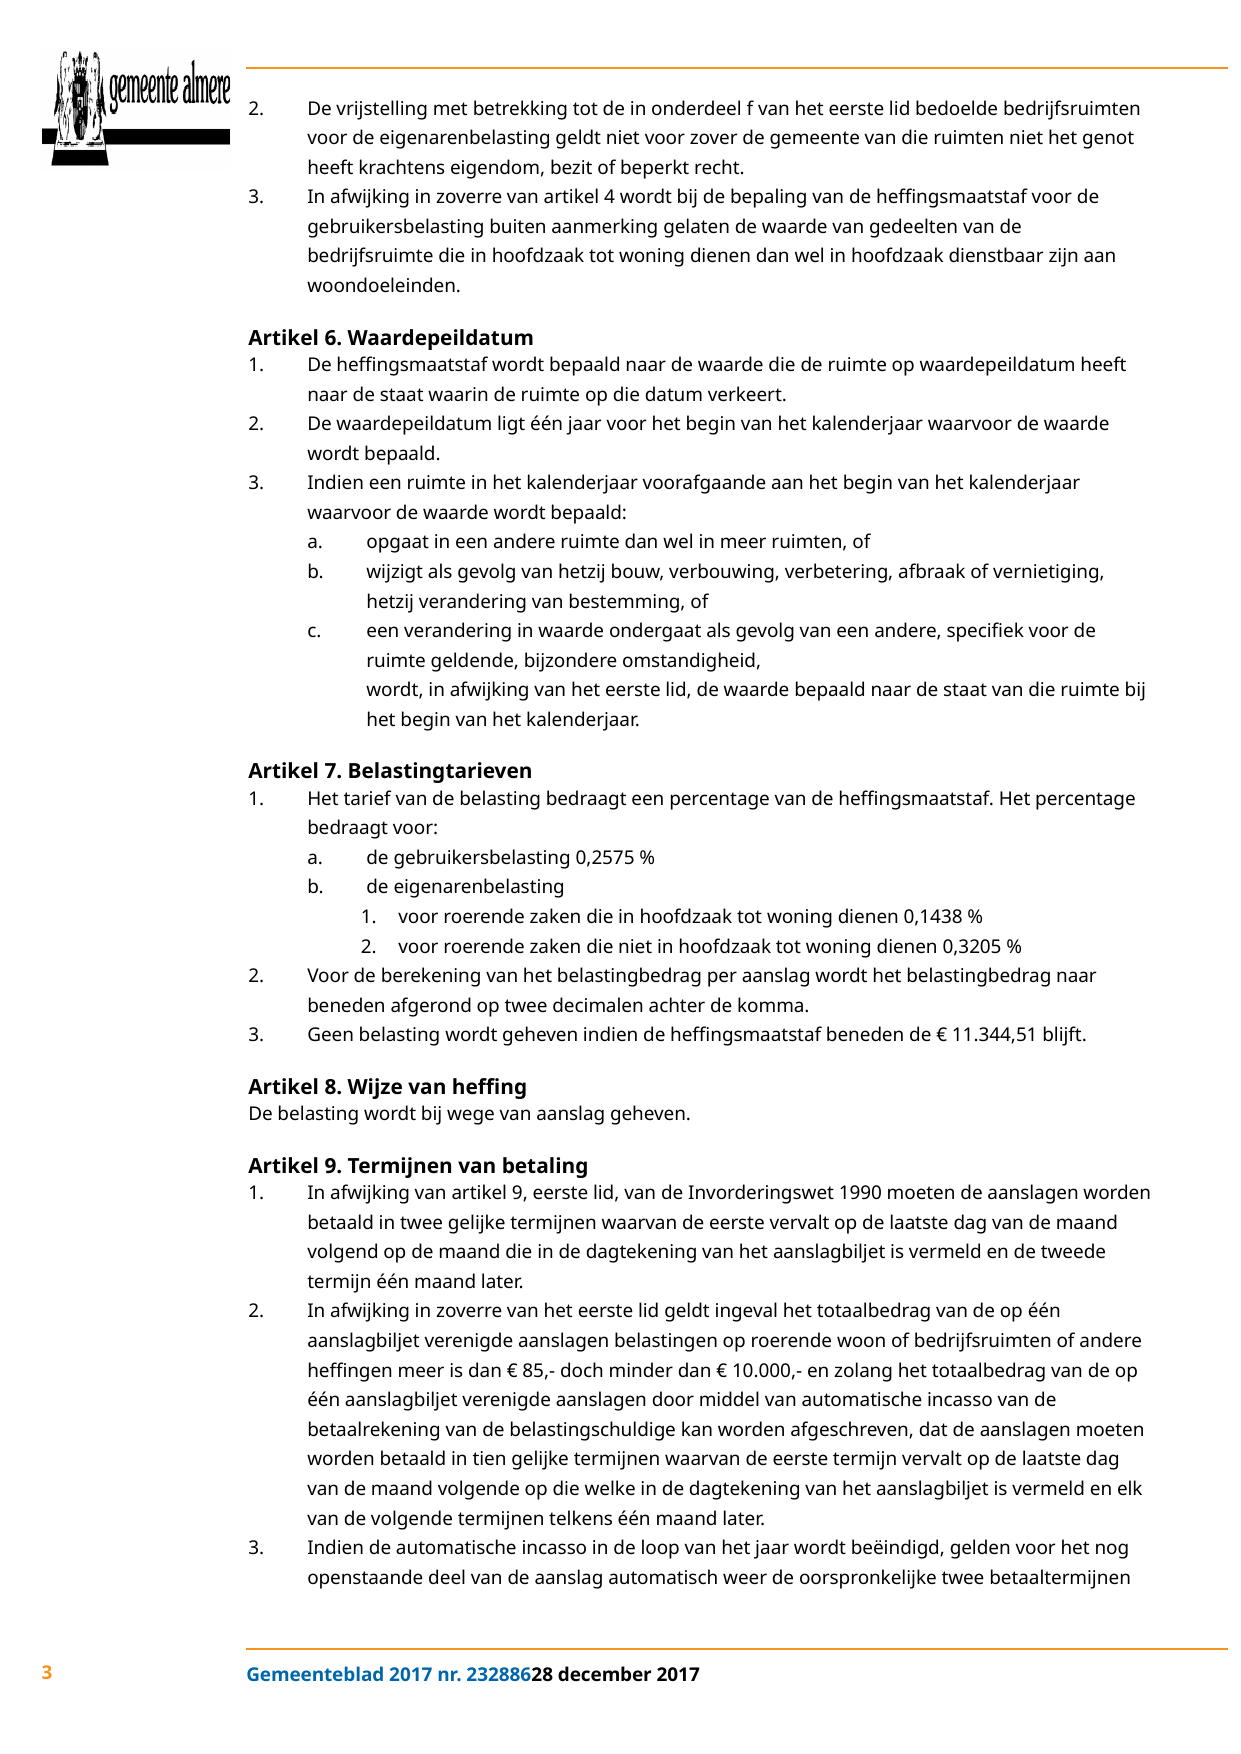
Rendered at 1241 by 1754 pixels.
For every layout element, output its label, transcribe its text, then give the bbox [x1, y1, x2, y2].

list opgaat in een andere ruimte dan wel in meer ruimten, of [307, 529, 1152, 554]
list voor roerende zaken die in hoofdzaak tot woning dienen 0,1438 % [361, 903, 1152, 929]
list Voor de berekening van het belastingbedrag per aanslag wordt het belastingbedrag naar beneden afgerond op twee decimalen achter de komma. [248, 962, 1152, 1018]
list de eigenarenbelasting [307, 874, 1152, 899]
list De vrijstelling met betrekking tot de in onderdeel f van het eerste lid bedoelde bedrijfsruimten voor de eigenarenbelasting geldt niet voor zover de gemeente van die ruimten niet het genot heeft krachtens eigendom, bezit of beperkt recht. [248, 95, 1152, 180]
list De waardepeildatum ligt één jaar voor het begin van het kalenderjaar waarvoor de waarde wordt bepaald. [248, 410, 1152, 466]
list In afwijking van artikel 9, eerste lid, van de Invorderingswet 1990 moeten de aanslagen worden betaald in twee gelijke termijnen waarvan de eerste vervalt op de laatste dag van de maand volgend op de maand die in de dagtekening van het aanslagbiljet is vermeld en de tweede termijn één maand later. [248, 1179, 1152, 1294]
text Artikel 9. Termijnen van betaling [248, 1151, 1152, 1179]
list In afwijking in zoverre van het eerste lid geldt ingeval het totaalbedrag van de op één aanslagbiljet verenigde aanslagen belastingen op roerende woon of bedrijfsruimten of andere heffingen meer is dan € 85,- doch minder dan € 10.000,- en zolang het totaalbedrag van de op één aanslagbiljet verenigde aanslagen door middel van automatische incasso van de betaalrekening van de belastingschuldige kan worden afgeschreven, dat de aanslagen moeten worden betaald in tien gelijke termijnen waarvan de eerste termijn vervalt op de laatste dag van de maand volgende op die welke in de dagtekening van het aanslagbiljet is vermeld en elk van de volgende termijnen telkens één maand later. [248, 1298, 1152, 1531]
list een verandering in waarde ondergaat als gevolg van een andere, specifiek voor de ruimte geldende, bijzondere omstandigheid, [307, 617, 1152, 673]
list In afwijking in zoverre van artikel 4 wordt bij de bepaling van de heffingsmaatstaf voor de gebruikersbelasting buiten aanmerking gelaten de waarde van gedeelten van de bedrijfsruimte die in hoofdzaak tot woning dienen dan wel in hoofdzaak dienstbaar zijn aan woondoeleinden. [248, 183, 1152, 298]
text Artikel 6. Waardepeildatum [248, 323, 1152, 351]
list De heffingsmaatstaf wordt bepaald naar de waarde die de ruimte op waardepeildatum heeft naar de staat waarin de ruimte op die datum verkeert. [248, 351, 1152, 406]
list Indien de automatische incasso in de loop van het jaar wordt beëindigd, gelden voor het nog openstaande deel van de aanslag automatisch weer de oorspronkelijke twee betaaltermijnen [248, 1534, 1152, 1590]
text De belasting wordt bij wege van aanslag geheven. [248, 1101, 1152, 1126]
picture [41, 47, 231, 172]
list de gebruikersbelasting 0,2575 % [307, 844, 1152, 870]
text Artikel 8. Wijze van heffing [248, 1072, 1152, 1101]
list Geen belasting wordt geheven indien de heffingsmaatstaf beneden de € 11.344,51 blijft. [248, 1022, 1152, 1047]
list wijzigt als gevolg van hetzij bouw, verbouwing, verbetering, afbraak of vernietiging, hetzij verandering van bestemming, of [307, 558, 1152, 613]
list voor roerende zaken die niet in hoofdzaak tot woning dienen 0,3205 % [361, 933, 1152, 959]
text Artikel 7. Belastingtarieven [248, 757, 1152, 785]
list wordt, in afwijking van het eerste lid, de waarde bepaald naar de staat van die ruimte bij het begin van het kalenderjaar. [307, 677, 1152, 732]
list Het tarief van de belasting bedraagt een percentage van de heffingsmaatstaf. Het percentage bedraagt voor: [248, 785, 1152, 840]
list Indien een ruimte in het kalenderjaar voorafgaande aan het begin van het kalenderjaar waarvoor de waarde wordt bepaald: [248, 469, 1152, 525]
